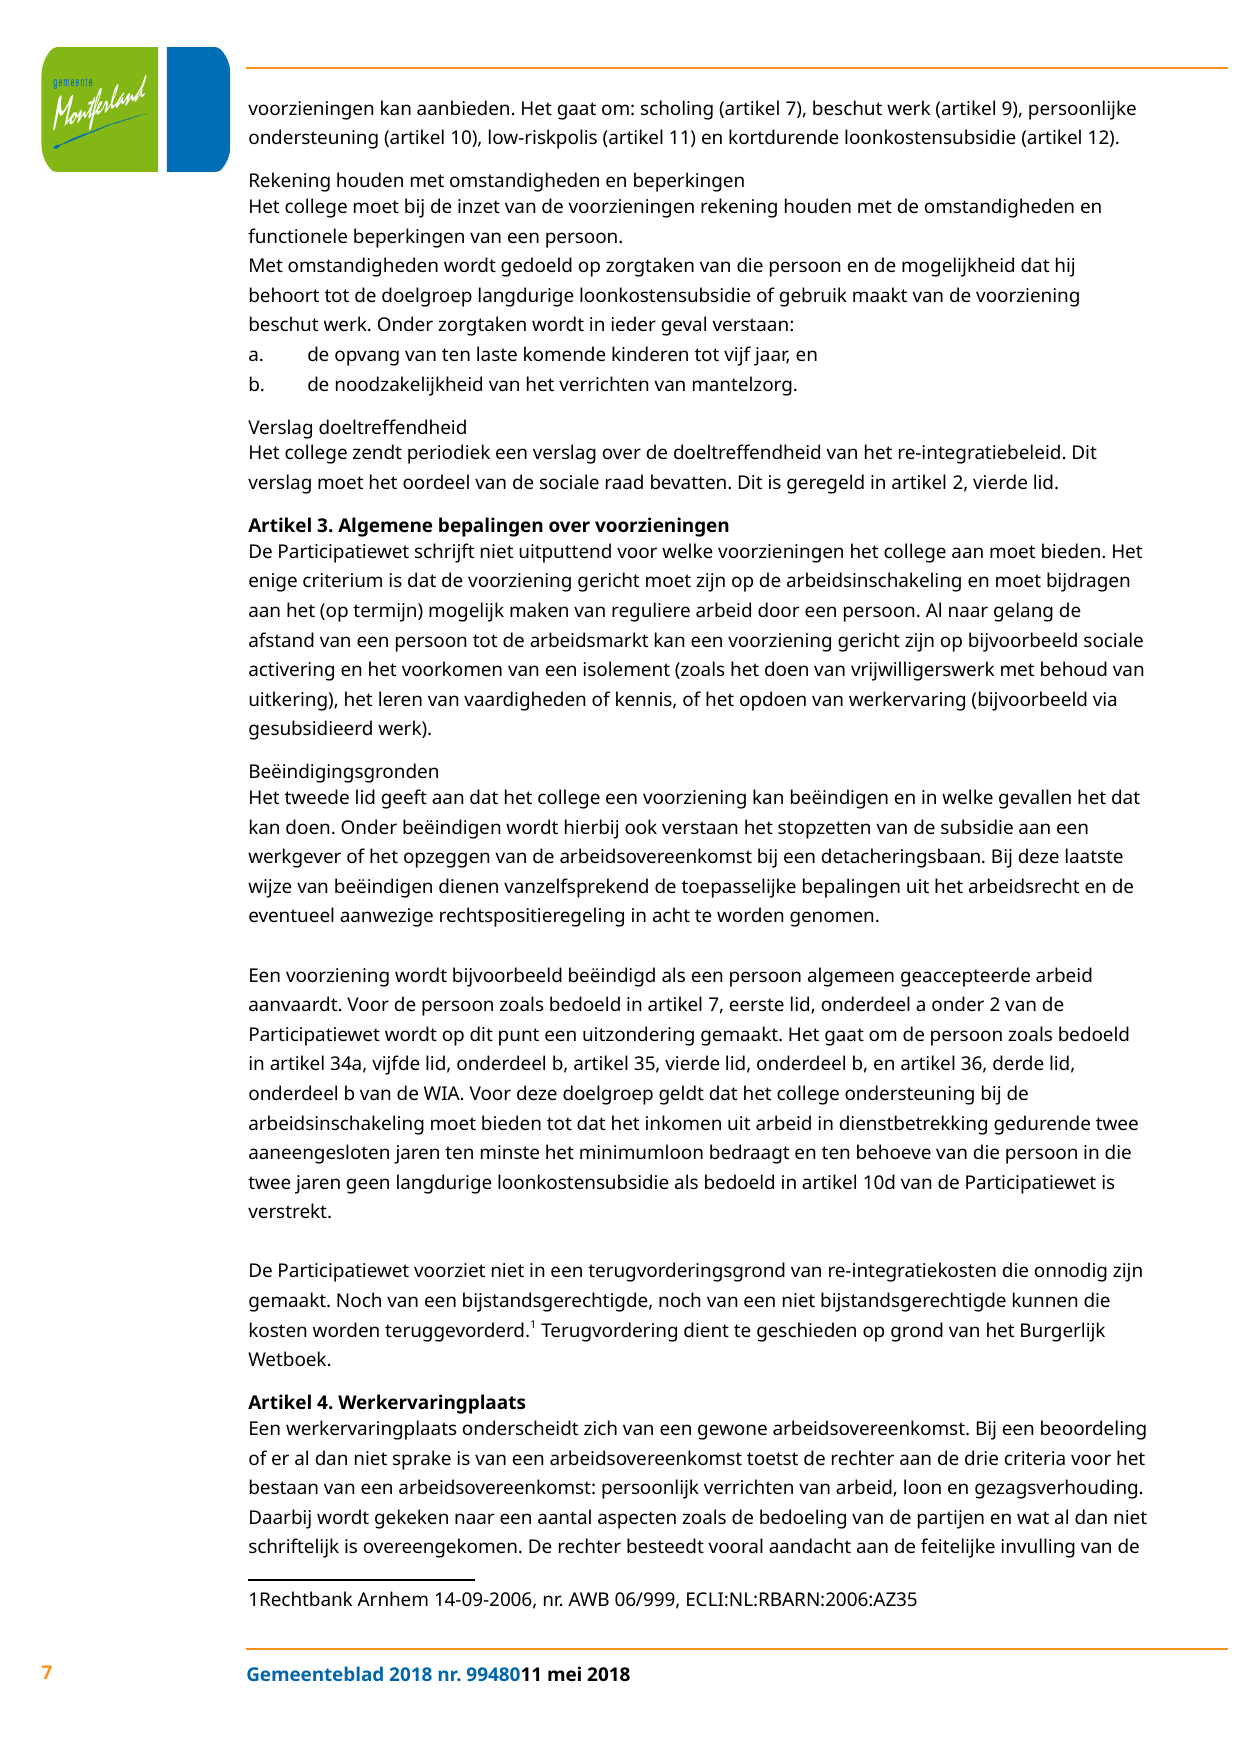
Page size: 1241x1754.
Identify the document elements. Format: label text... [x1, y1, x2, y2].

text Het tweede lid geeft aan dat het college een voorziening kan beëindigen en in welke gevallen het dat kan doen. Onder beëindigen wordt hierbij ook verstaan het stopzetten van de subsidie aan een werkgever of het opzeggen van de arbeidsovereenkomst bij een detacheringsbaan. Bij deze laatste wijze van beëindigen dienen vanzelfsprekend de toepasselijke bepalingen uit het arbeidsrecht en de eventueel aanwezige rechtspositieregeling in acht te worden genomen. [248, 784, 1152, 928]
picture [41, 47, 231, 172]
text Een voorziening wordt bijvoorbeeld beëindigd als een persoon algemeen geaccepteerde arbeid aanvaardt. Voor de persoon zoals bedoeld in artikel 7, eerste lid, onderdeel a onder 2 van de Participatiewet wordt op dit punt een uitzondering gemaakt. Het gaat om de persoon zoals bedoeld in artikel 34a, vijfde lid, onderdeel b, artikel 35, vierde lid, onderdeel b, en artikel 36, derde lid, onderdeel b van de WIA. Voor deze doelgroep geldt dat het college ondersteuning bij de arbeidsinschakeling moet bieden tot dat het inkomen uit arbeid in dienstbetrekking gedurende twee aaneengesloten jaren ten minste het minimumloon bedraagt en ten behoeve van die persoon in die twee jaren geen langdurige loonkostensubsidie als bedoeld in artikel 10d van de Participatiewet is verstrekt. [248, 962, 1152, 1224]
text De Participatiewet voorziet niet in een terugvorderingsgrond van re-integratiekosten die onnodig zijn gemaakt. Noch van een bijstandsgerechtigde, noch van een niet bijstandsgerechtigde kunnen die kosten worden teruggevorderd. Terugvordering dient te geschieden op grond van het Burgerlijk Wetboek. [248, 1258, 1152, 1372]
text Het college moet bij de inzet van de voorzieningen rekening houden met de omstandigheden en functionele beperkingen van een persoon. [248, 193, 1152, 248]
text Met omstandigheden wordt gedoeld op zorgtaken van die persoon en de mogelijkheid dat hij behoort tot de doelgroep langdurige loonkostensubsidie of gebruik maakt van de voorziening beschut werk. Onder zorgtaken wordt in ieder geval verstaan: [248, 252, 1152, 337]
text voorzieningen kan aanbieden. Het gaat om: scholing (artikel 7), beschut werk (artikel 9), persoonlijke ondersteuning (artikel 10), low-riskpolis (artikel 11) en kortdurende loonkostensubsidie (artikel 12). [248, 95, 1152, 150]
text Artikel 3. Algemene bepalingen over voorzieningen [248, 512, 1152, 538]
text Rekening houden met omstandigheden en beperkingen [248, 167, 1152, 193]
text Verslag doeltreffendheid [248, 414, 1152, 439]
list de opvang van ten laste komende kinderen tot vijf jaar, en [248, 341, 1152, 367]
text Artikel 4. Werkervaringplaats [248, 1389, 1152, 1415]
text Beëindigingsgronden [248, 759, 1152, 784]
text De Participatiewet schrijft niet uitputtend voor welke voorzieningen het college aan moet bieden. Het enige criterium is dat de voorziening gericht moet zijn op de arbeidsinschakeling en moet bijdragen aan het (op termijn) mogelijk maken van reguliere arbeid door een persoon. Al naar gelang de afstand van een persoon tot de arbeidsmarkt kan een voorziening gericht zijn op bijvoorbeeld sociale activering en het voorkomen van een isolement (zoals het doen van vrijwilligerswerk met behoud van uitkering), het leren van vaardigheden of kennis, of het opdoen van werkervaring (bijvoorbeeld via gesubsidieerd werk). [248, 538, 1152, 741]
text Het college zendt periodiek een verslag over de doeltreffendheid van het re-integratiebeleid. Dit verslag moet het oordeel van de sociale raad bevatten. Dit is geregeld in artikel 2, vierde lid. [248, 439, 1152, 495]
text Rechtbank Arnhem 14-09-2006, nr. AWB 06/999, ECLI:NL:RBARN:2006:AZ35 [248, 1586, 1152, 1612]
list de noodzakelijkheid van het verrichten van mantelzorg. [248, 371, 1152, 396]
text Een werkervaringplaats onderscheidt zich van een gewone arbeidsovereenkomst. Bij een beoordeling of er al dan niet sprake is van een arbeidsovereenkomst toetst de rechter aan de drie criteria voor het bestaan van een arbeidsovereenkomst: persoonlijk verrichten van arbeid, loon en gezagsverhouding. Daarbij wordt gekeken naar een aantal aspecten zoals de bedoeling van de partijen en wat al dan niet schriftelijk is overeengekomen. De rechter besteedt vooral aandacht aan de feitelijke invulling van de [248, 1415, 1152, 1559]
